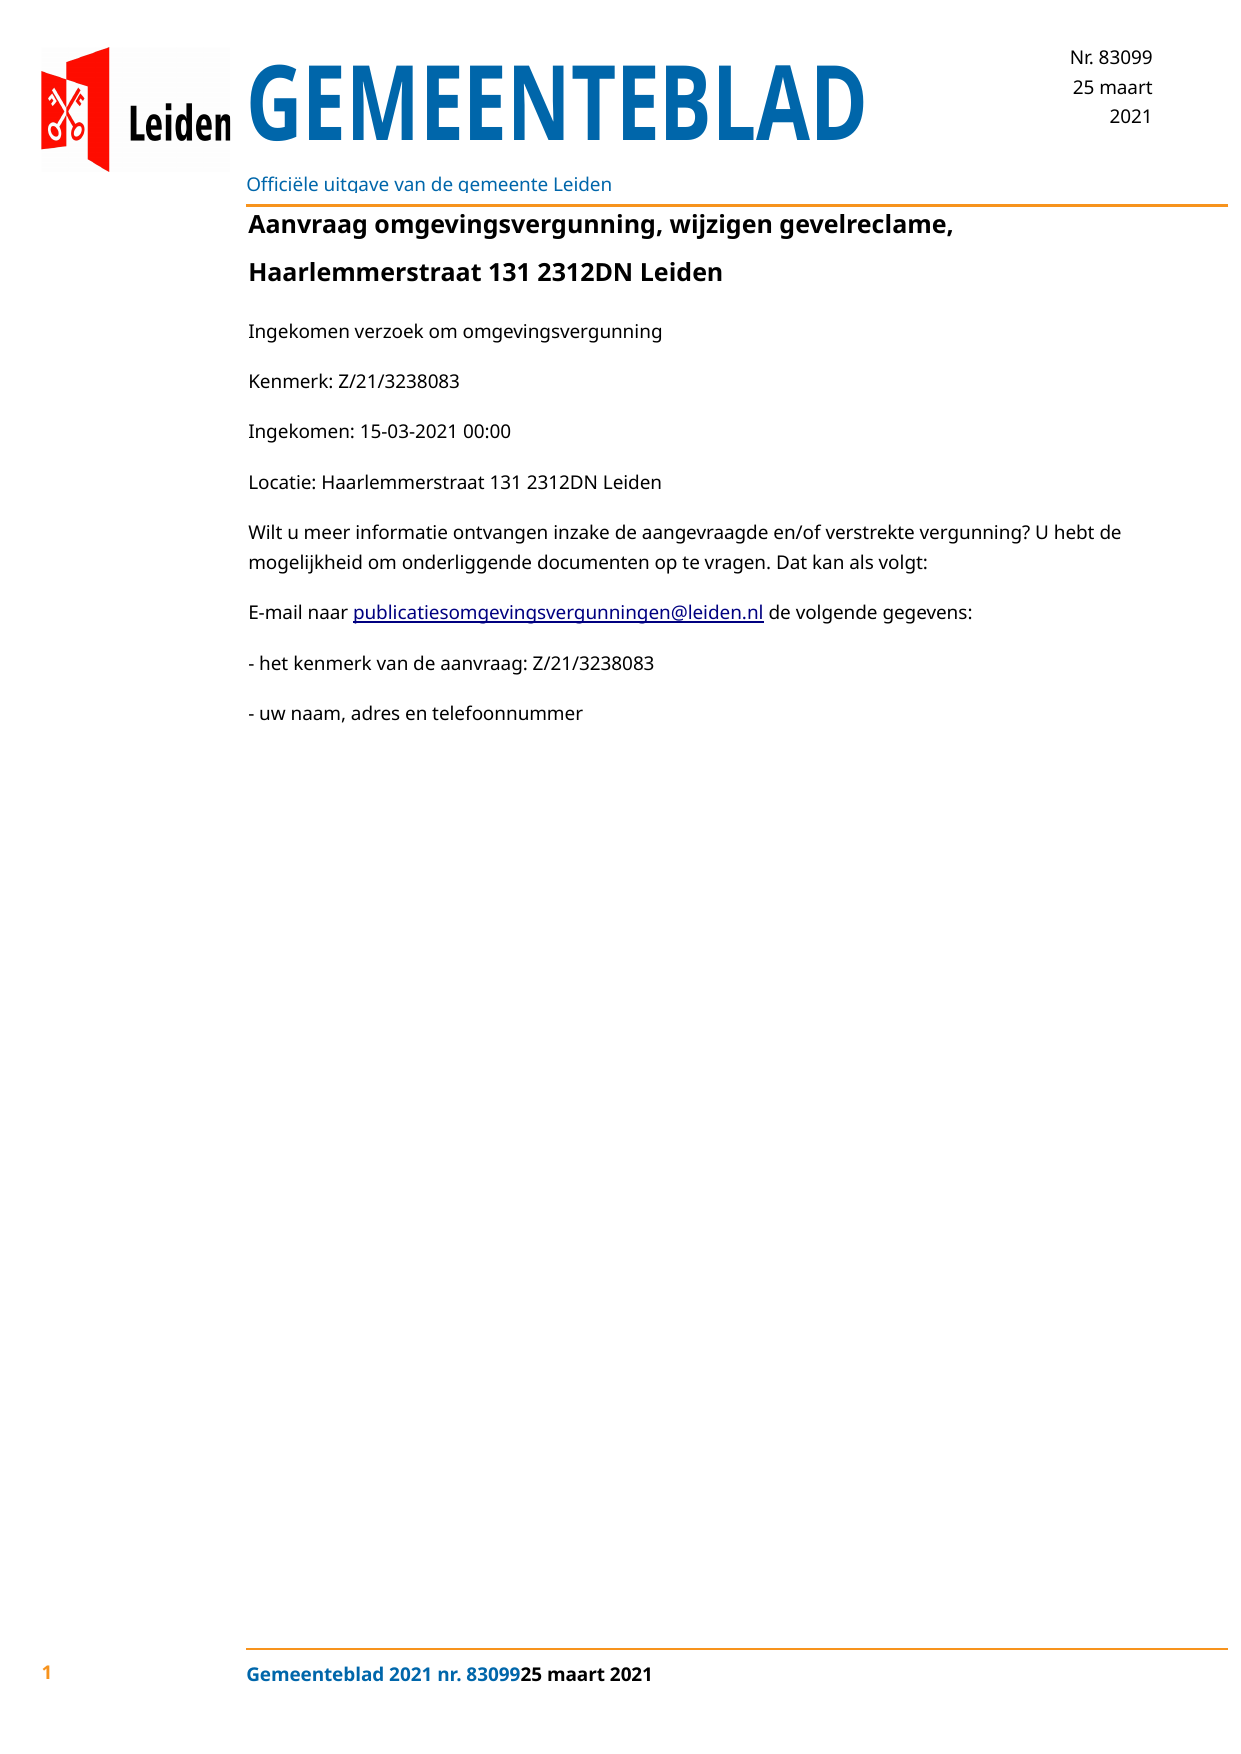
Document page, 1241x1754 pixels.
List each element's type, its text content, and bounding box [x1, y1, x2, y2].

text Locatie: Haarlemmerstraat 131 2312DN Leiden [248, 469, 1152, 495]
text Kenmerk: Z/21/3238083 [248, 368, 1152, 394]
text Wilt u meer informatie ontvangen inzake de aangevraagde en/of verstrekte vergunning? U hebt de mogelijkheid om onderliggende documenten op te vragen. Dat kan als volgt: [248, 519, 1152, 575]
picture [41, 47, 231, 172]
text Ingekomen: 15-03-2021 00:00 [248, 419, 1152, 444]
text Ingekomen verzoek om omgevingsvergunning [248, 318, 1152, 344]
text - uw naam, adres en telefoonnummer [248, 700, 1152, 726]
text E-mail naar publicatiesomgevingsvergunningen@leiden.nl de volgende gegevens: [248, 599, 1152, 625]
text Aanvraag omgevingsvergunning, wijzigen gevelreclame, Haarlemmerstraat 131 2312DN Leiden [248, 207, 1152, 288]
text - het kenmerk van de aanvraag: Z/21/3238083 [248, 650, 1152, 676]
